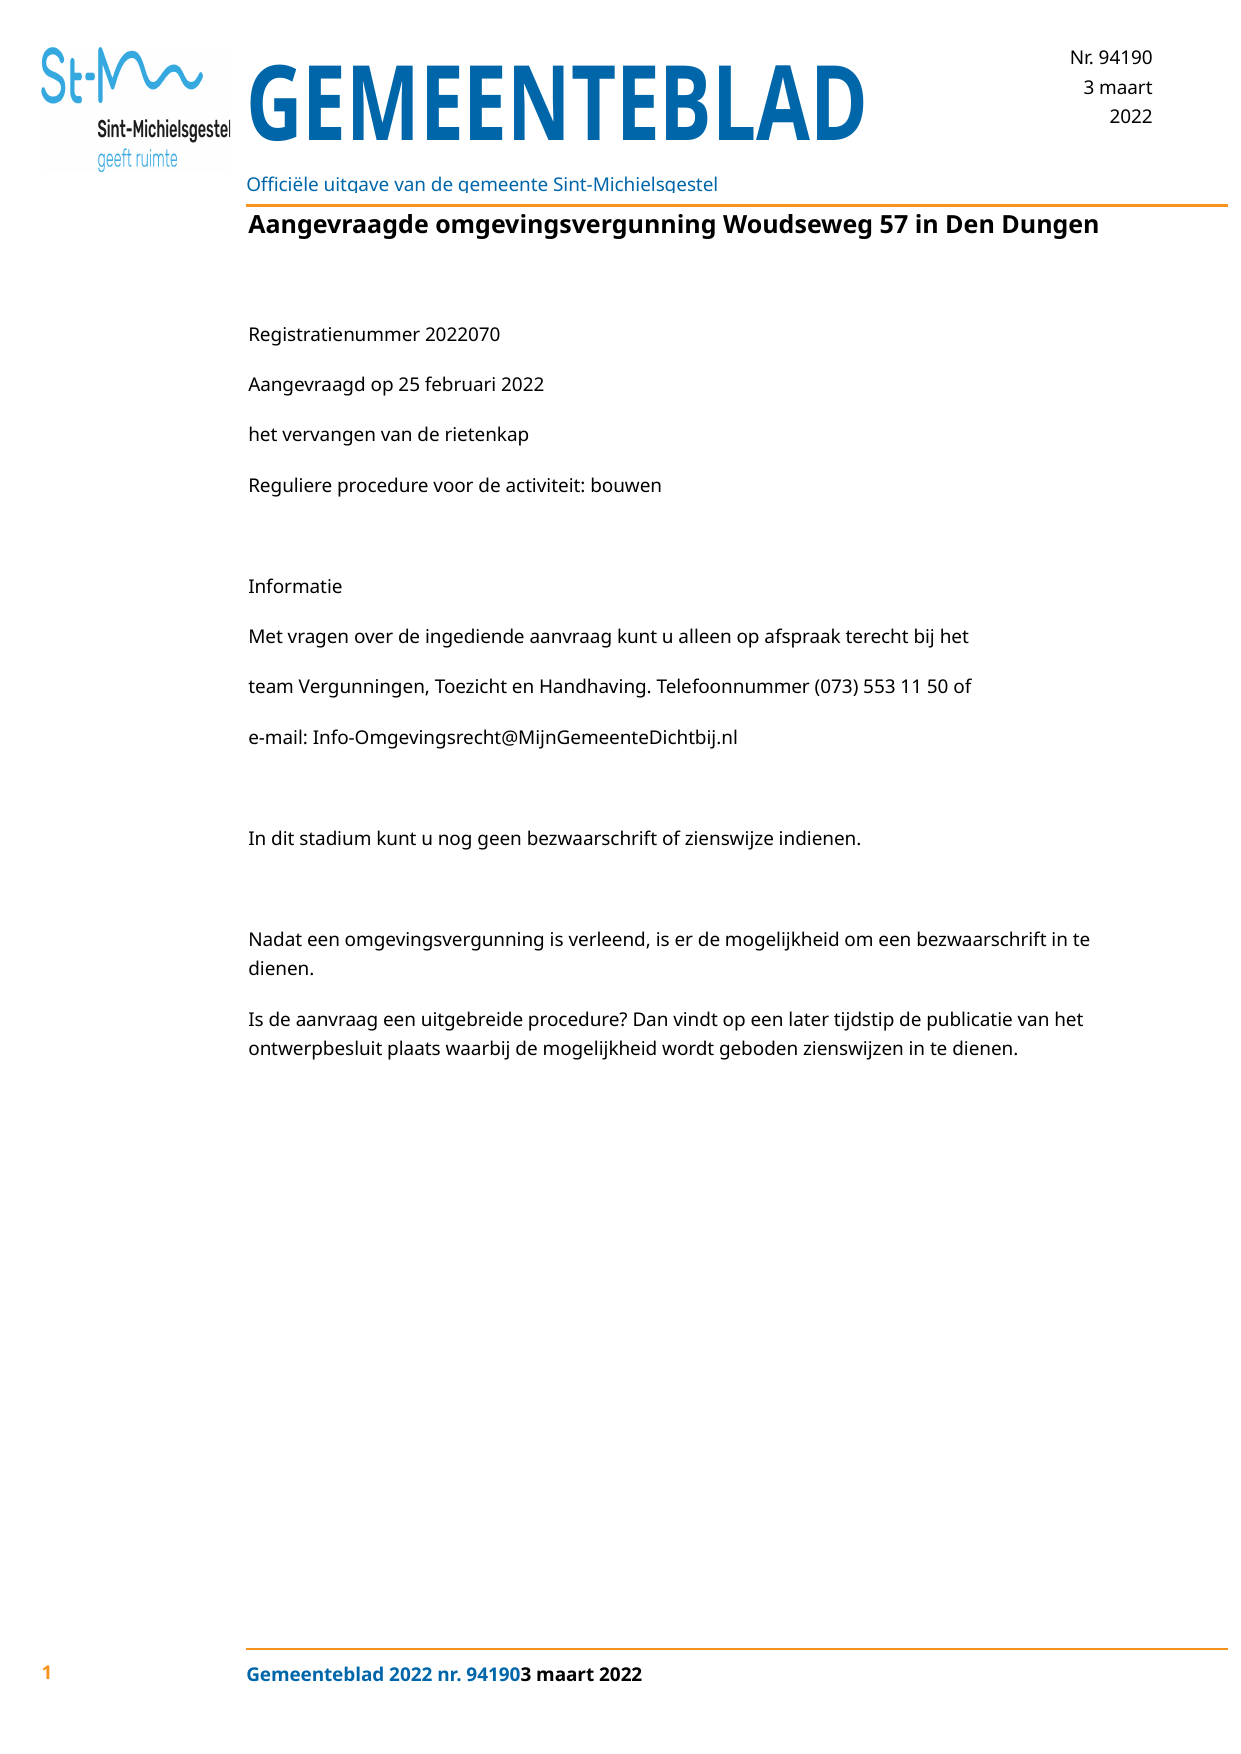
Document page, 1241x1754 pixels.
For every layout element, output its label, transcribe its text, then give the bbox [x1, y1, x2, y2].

text Reguliere procedure voor de activiteit: bouwen [248, 472, 1152, 498]
text Informatie [248, 573, 1152, 598]
text Aangevraagd op 25 februari 2022 [248, 371, 1152, 397]
text Registratienummer 2022070 [248, 321, 1152, 346]
text Is de aanvraag een uitgebreide procedure? Dan vindt op een later tijdstip de publicatie van het ontwerpbesluit plaats waarbij de mogelijkheid wordt geboden zienswijzen in te dienen. [248, 1006, 1152, 1061]
text Met vragen over de ingediende aanvraag kunt u alleen op afspraak terecht bij het [248, 623, 1152, 649]
text In dit stadium kunt u nog geen bezwaarschrift of zienswijze indienen. [248, 825, 1152, 851]
text team Vergunningen, Toezicht en Handhaving. Telefoonnummer (073) 553 11 50 of [248, 674, 1152, 699]
picture [41, 47, 231, 172]
text het vervangen van de rietenkap [248, 422, 1152, 447]
text Nadat een omgevingsvergunning is verleend, is er de mogelijkheid om een bezwaarschrift in te dienen. [248, 926, 1152, 981]
text Aangevraagde omgevingsvergunning Woudseweg 57 in Den Dungen [248, 207, 1152, 241]
text e-mail: Info-Omgevingsrecht@MijnGemeenteDichtbij.nl [248, 724, 1152, 750]
